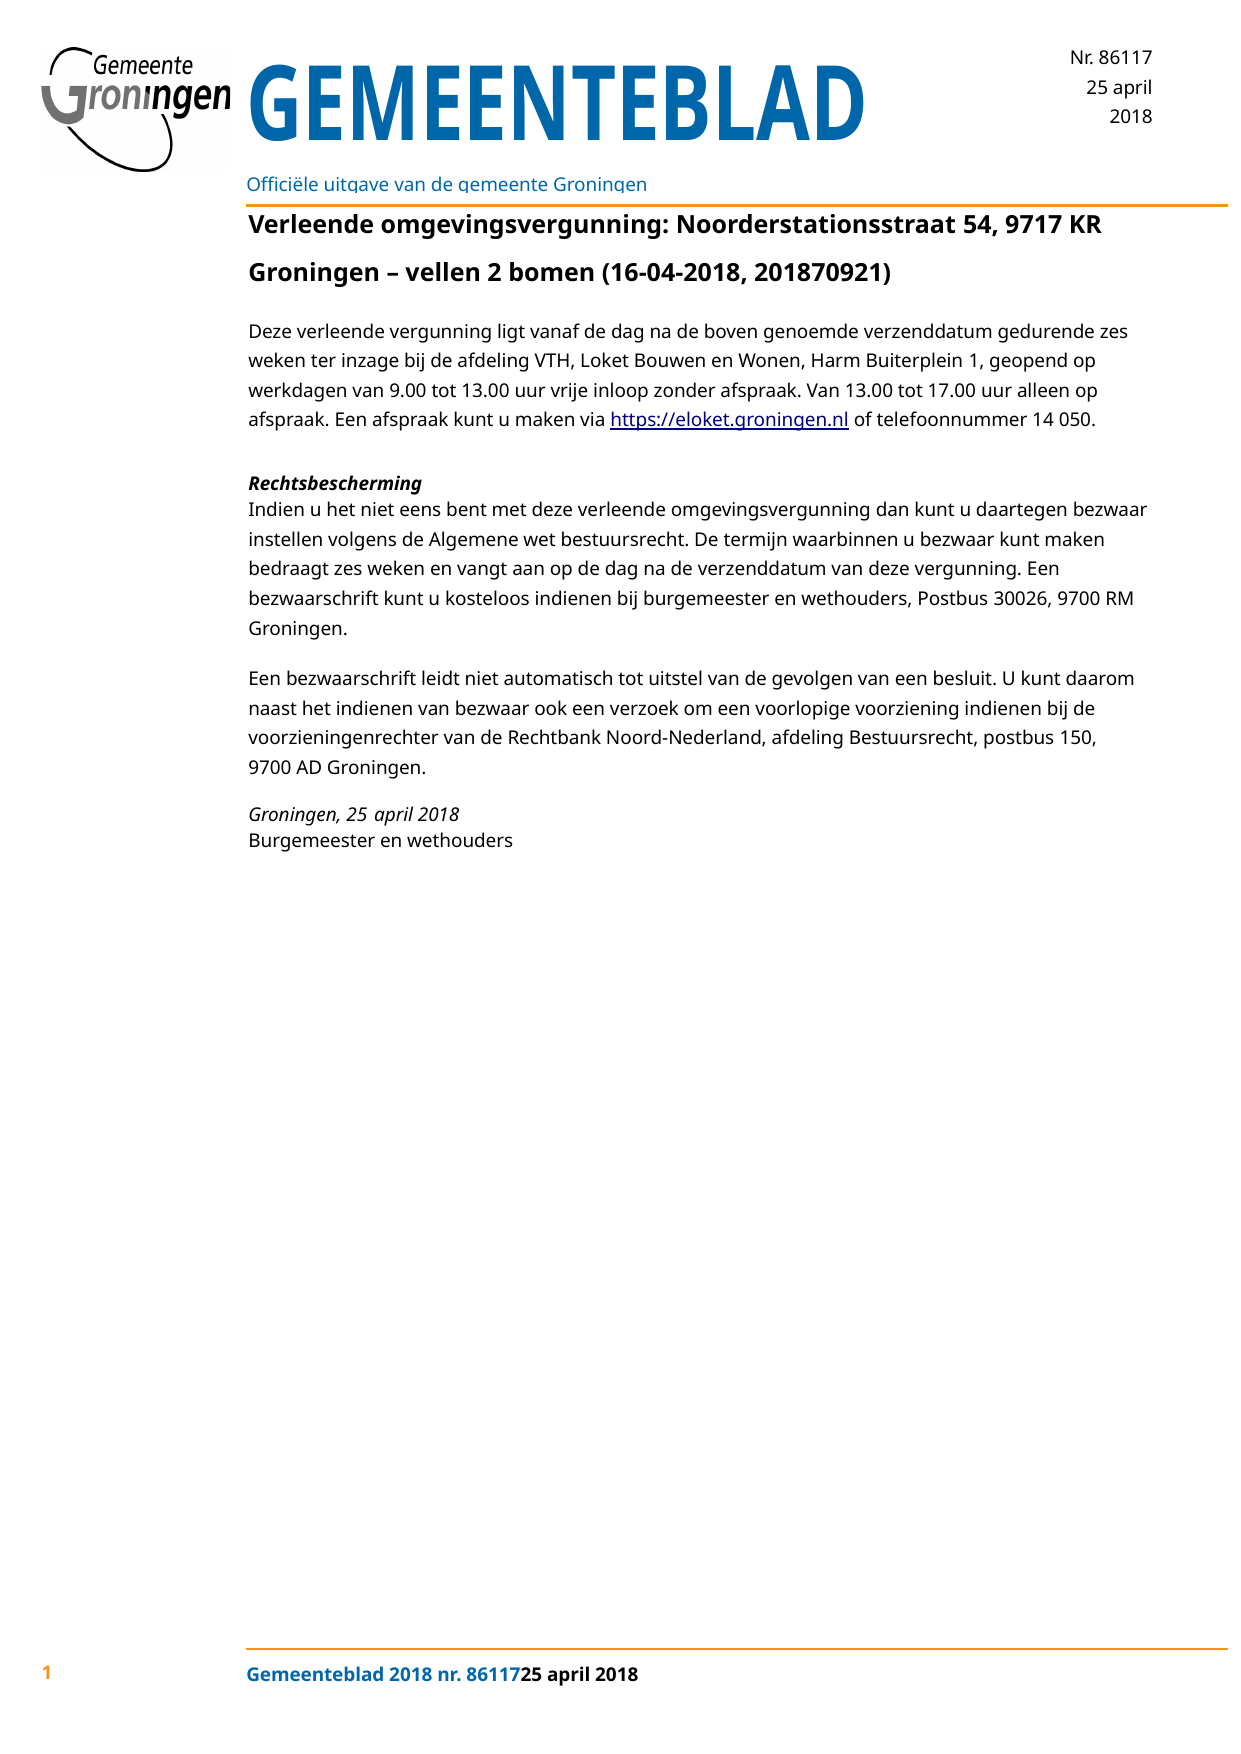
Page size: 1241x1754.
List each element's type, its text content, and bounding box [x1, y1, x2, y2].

text Rechtsbescherming [248, 471, 1152, 496]
text Deze verleende vergunning ligt vanaf de dag na de boven genoemde verzenddatum gedurende zes weken ter inzage bij de afdeling VTH, Loket Bouwen en Wonen, Harm Buiterplein 1, geopend op werkdagen van 9.00 tot 13.00 uur vrije inloop zonder afspraak. Van 13.00 tot 17.00 uur alleen op afspraak. Een afspraak kunt u maken via https://eloket.groningen.nl of telefoonnummer 14 050. [248, 318, 1152, 432]
text Een bezwaarschrift leidt niet automatisch tot uitstel van de gevolgen van een besluit. U kunt daarom naast het indienen van bezwaar ook een verzoek om een voorlopige voorziening indienen bij de voorzieningenrechter van de Rechtbank Noord-Nederland, afdeling Bestuursrecht, postbus 150, 9700 AD Groningen. [248, 665, 1152, 779]
text Indien u het niet eens bent met deze verleende omgevingsvergunning dan kunt u daartegen bezwaar instellen volgens de Algemene wet bestuursrecht. De termijn waarbinnen u bezwaar kunt maken bedraagt zes weken en vangt aan op de dag na de verzenddatum van deze vergunning. Een bezwaarschrift kunt u kosteloos indienen bij burgemeester en wethouders, Postbus 30026, 9700 RM Groningen. [248, 496, 1152, 640]
text Burgemeester en wethouders [248, 827, 1152, 853]
picture [41, 47, 231, 172]
text Verleende omgevingsvergunning: Noorderstationsstraat 54, 9717 KR Groningen – vellen 2 bomen (16-04-2018, 201870921) [248, 207, 1152, 288]
text Groningen, 25 april 2018 [248, 802, 1152, 827]
